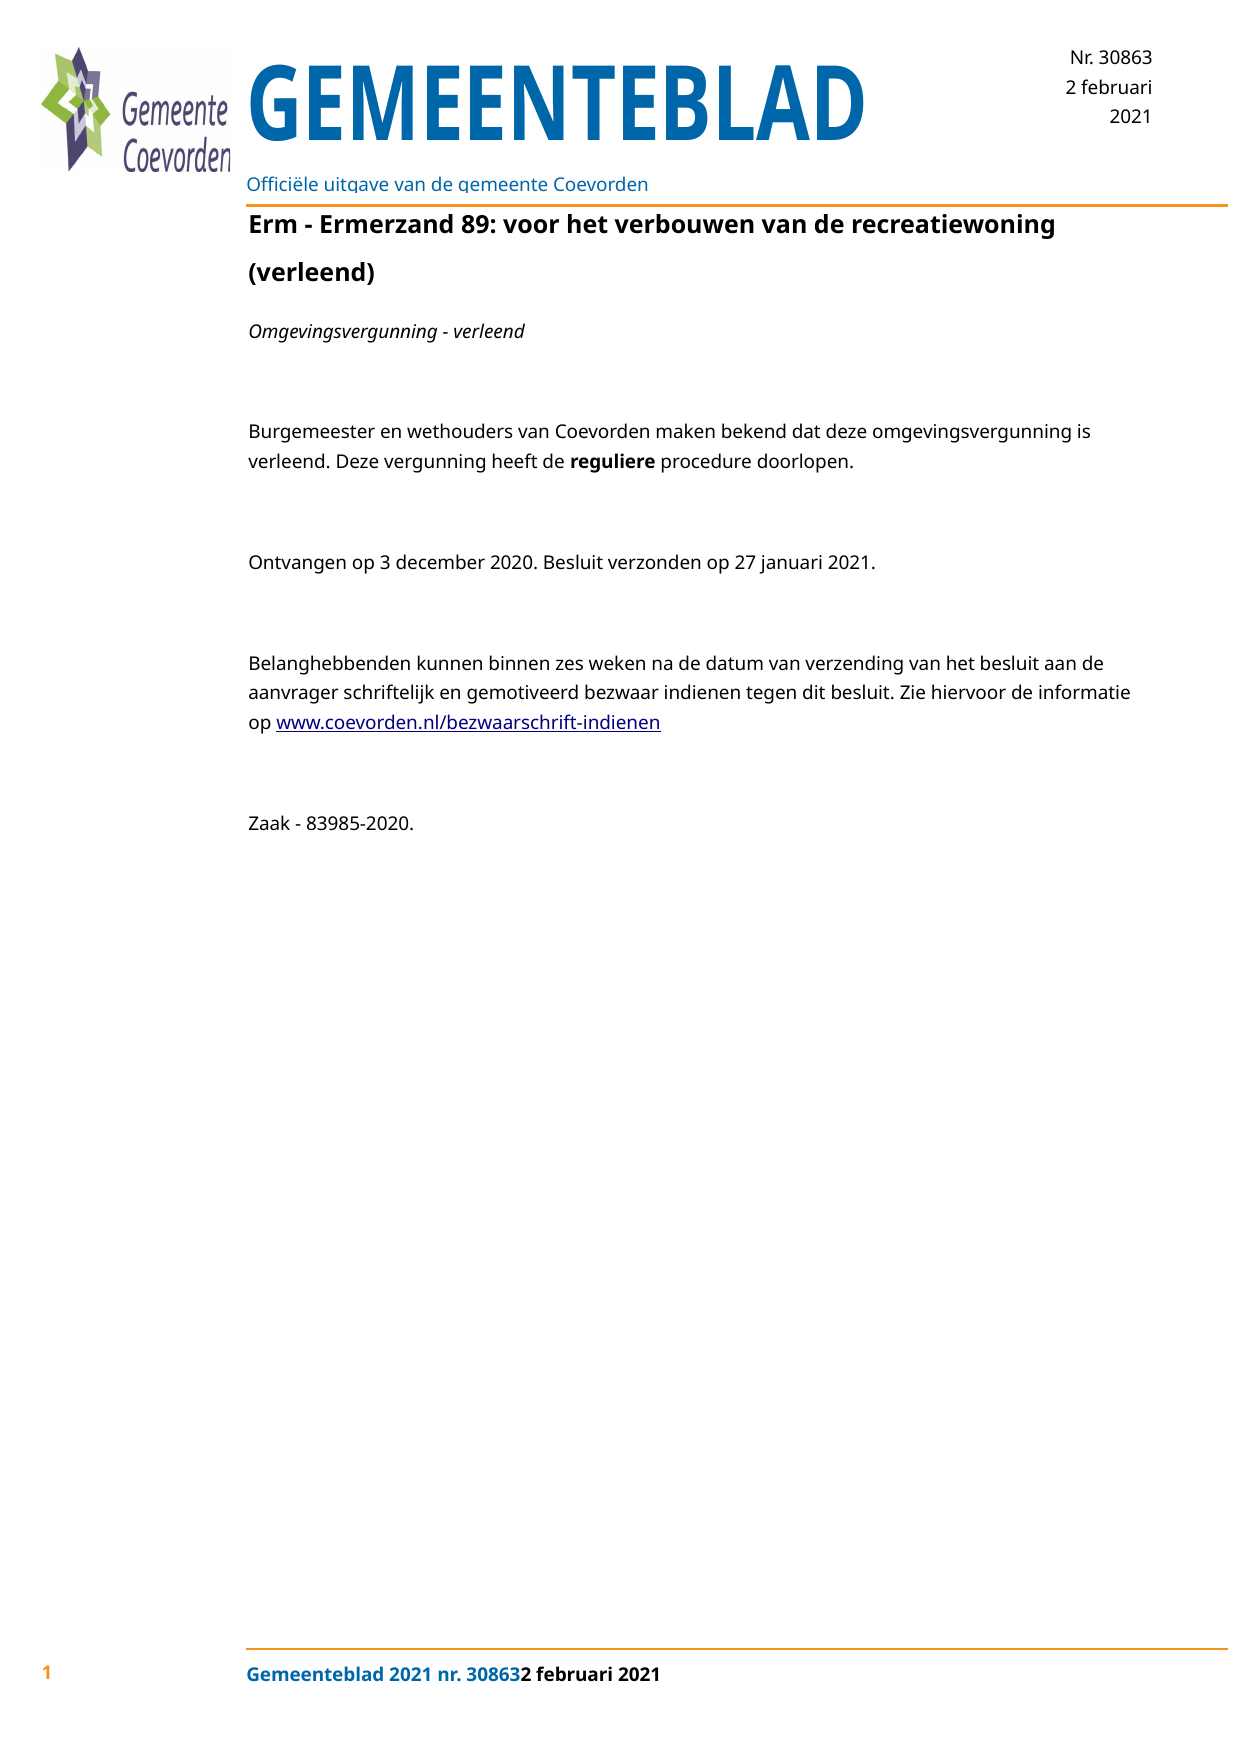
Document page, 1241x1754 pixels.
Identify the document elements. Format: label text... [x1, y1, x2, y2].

text Omgevingsvergunning - verleend [248, 318, 1152, 344]
text Erm - Ermerzand 89: voor het verbouwen van de recreatiewoning (verleend) [248, 207, 1152, 288]
text Zaak - 83985-2020. [248, 810, 1152, 836]
text Burgemeester en wethouders van Coevorden maken bekend dat deze omgevingsvergunning is verleend. Deze vergunning heeft de reguliere procedure doorlopen. [248, 419, 1152, 474]
text Ontvangen op 3 december 2020. Besluit verzonden op 27 januari 2021. [248, 549, 1152, 575]
picture [41, 47, 231, 172]
text Belanghebbenden kunnen binnen zes weken na de datum van verzending van het besluit aan de aanvrager schriftelijk en gemotiveerd bezwaar indienen tegen dit besluit. Zie hiervoor de informatie op www.coevorden.nl/bezwaarschrift-indienen [248, 650, 1152, 735]
